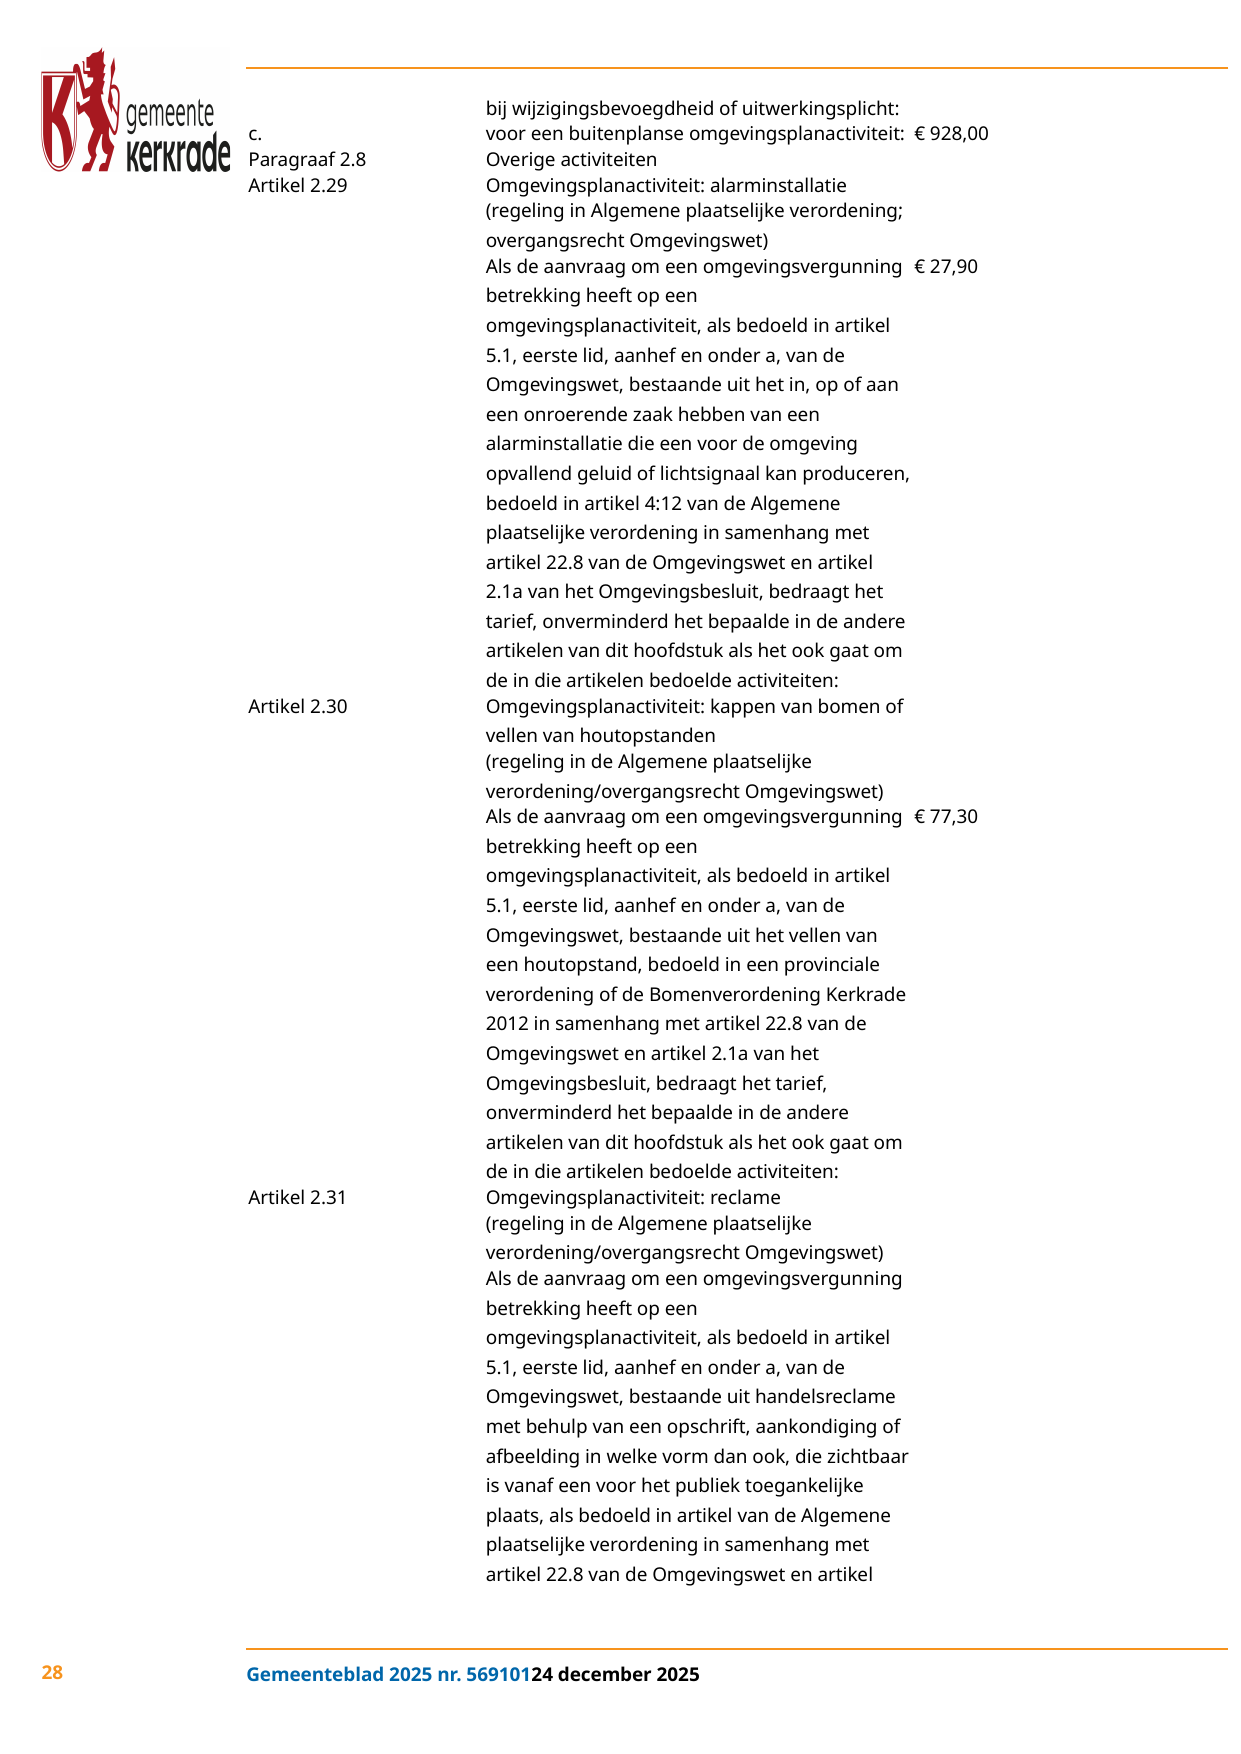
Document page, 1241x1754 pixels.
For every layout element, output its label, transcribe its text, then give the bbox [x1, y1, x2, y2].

table_cell [248, 95, 486, 121]
table_cell Artikel 2.31 [248, 1184, 486, 1210]
table_cell Artikel 2.30 [248, 693, 486, 748]
table_cell Artikel 2.29 [248, 172, 486, 198]
table_cell [914, 146, 1152, 172]
table_cell [914, 95, 1152, 121]
table_cell [914, 693, 1152, 748]
table_cell Als de aanvraag om een omgevingsvergunning betrekking heeft op een omgevingsplanactiviteit, als bedoeld in artikel 5.1, eerste lid, aanhef en onder a, van de Omgevingswet, bestaande uit het vellen van een houtopstand, bedoeld in een provinciale verordening of de Bomenverordening Kerkrade 2012 in samenhang met artikel 22.8 van de Omgevingswet en artikel 2.1a van het Omgevingsbesluit, bedraagt het tarief, onverminderd het bepaalde in de andere artikelen van dit hoofdstuk als het ook gaat om de in die artikelen bedoelde activiteiten: [486, 804, 914, 1184]
table_cell Als de aanvraag om een omgevingsvergunning betrekking heeft op een omgevingsplanactiviteit, als bedoeld in artikel 5.1, eerste lid, aanhef en onder a, van de Omgevingswet, bestaande uit handelsreclame met behulp van een opschrift, aankondiging of afbeelding in welke vorm dan ook, die zichtbaar is vanaf een voor het publiek toegankelijke plaats, als bedoeld in artikel van de Algemene plaatselijke verordening in samenhang met artikel 22.8 van de Omgevingswet en artikel [486, 1265, 914, 1587]
table_cell (regeling in de Algemene plaatselijke verordening/overgangsrecht Omgevingswet) [486, 1210, 914, 1265]
table_cell € 928,00 [914, 121, 1152, 146]
table_cell [914, 1265, 1152, 1587]
table_cell Omgevingsplanactiviteit: reclame [486, 1184, 914, 1210]
table_cell Omgevingsplanactiviteit: alarminstallatie [486, 172, 914, 198]
table_cell [248, 748, 486, 803]
table_cell c. [248, 121, 486, 146]
table_cell € 27,90 [914, 253, 1152, 693]
table_cell voor een buitenplanse omgevingsplanactiviteit: [486, 121, 914, 146]
table_cell [248, 804, 486, 1184]
table_cell [914, 198, 1152, 253]
table_cell Paragraaf 2.8 [248, 146, 486, 172]
table_cell (regeling in de Algemene plaatselijke verordening/overgangsrecht Omgevingswet) [486, 748, 914, 803]
table_cell [248, 1265, 486, 1587]
picture [41, 47, 231, 172]
table_cell [248, 198, 486, 253]
table_cell [248, 253, 486, 693]
table_cell bij wijzigingsbevoegdheid of uitwerkingsplicht: [486, 95, 914, 121]
table_cell € 77,30 [914, 804, 1152, 1184]
table_cell Als de aanvraag om een omgevingsvergunning betrekking heeft op een omgevingsplanactiviteit, als bedoeld in artikel 5.1, eerste lid, aanhef en onder a, van de Omgevingswet, bestaande uit het in, op of aan een onroerende zaak hebben van een alarminstallatie die een voor de omgeving opvallend geluid of lichtsignaal kan produceren, bedoeld in artikel 4:12 van de Algemene plaatselijke verordening in samenhang met artikel 22.8 van de Omgevingswet en artikel 2.1a van het Omgevingsbesluit, bedraagt het tarief, onverminderd het bepaalde in de andere artikelen van dit hoofdstuk als het ook gaat om de in die artikelen bedoelde activiteiten: [486, 253, 914, 693]
table_cell [248, 1210, 486, 1265]
table_cell [914, 172, 1152, 198]
table_cell [914, 1210, 1152, 1265]
table_cell Omgevingsplanactiviteit: kappen van bomen of vellen van houtopstanden [486, 693, 914, 748]
table_cell Overige activiteiten [486, 146, 914, 172]
table_cell [914, 748, 1152, 803]
table_cell [914, 1184, 1152, 1210]
table_cell (regeling in Algemene plaatselijke verordening; overgangsrecht Omgevingswet) [486, 198, 914, 253]
